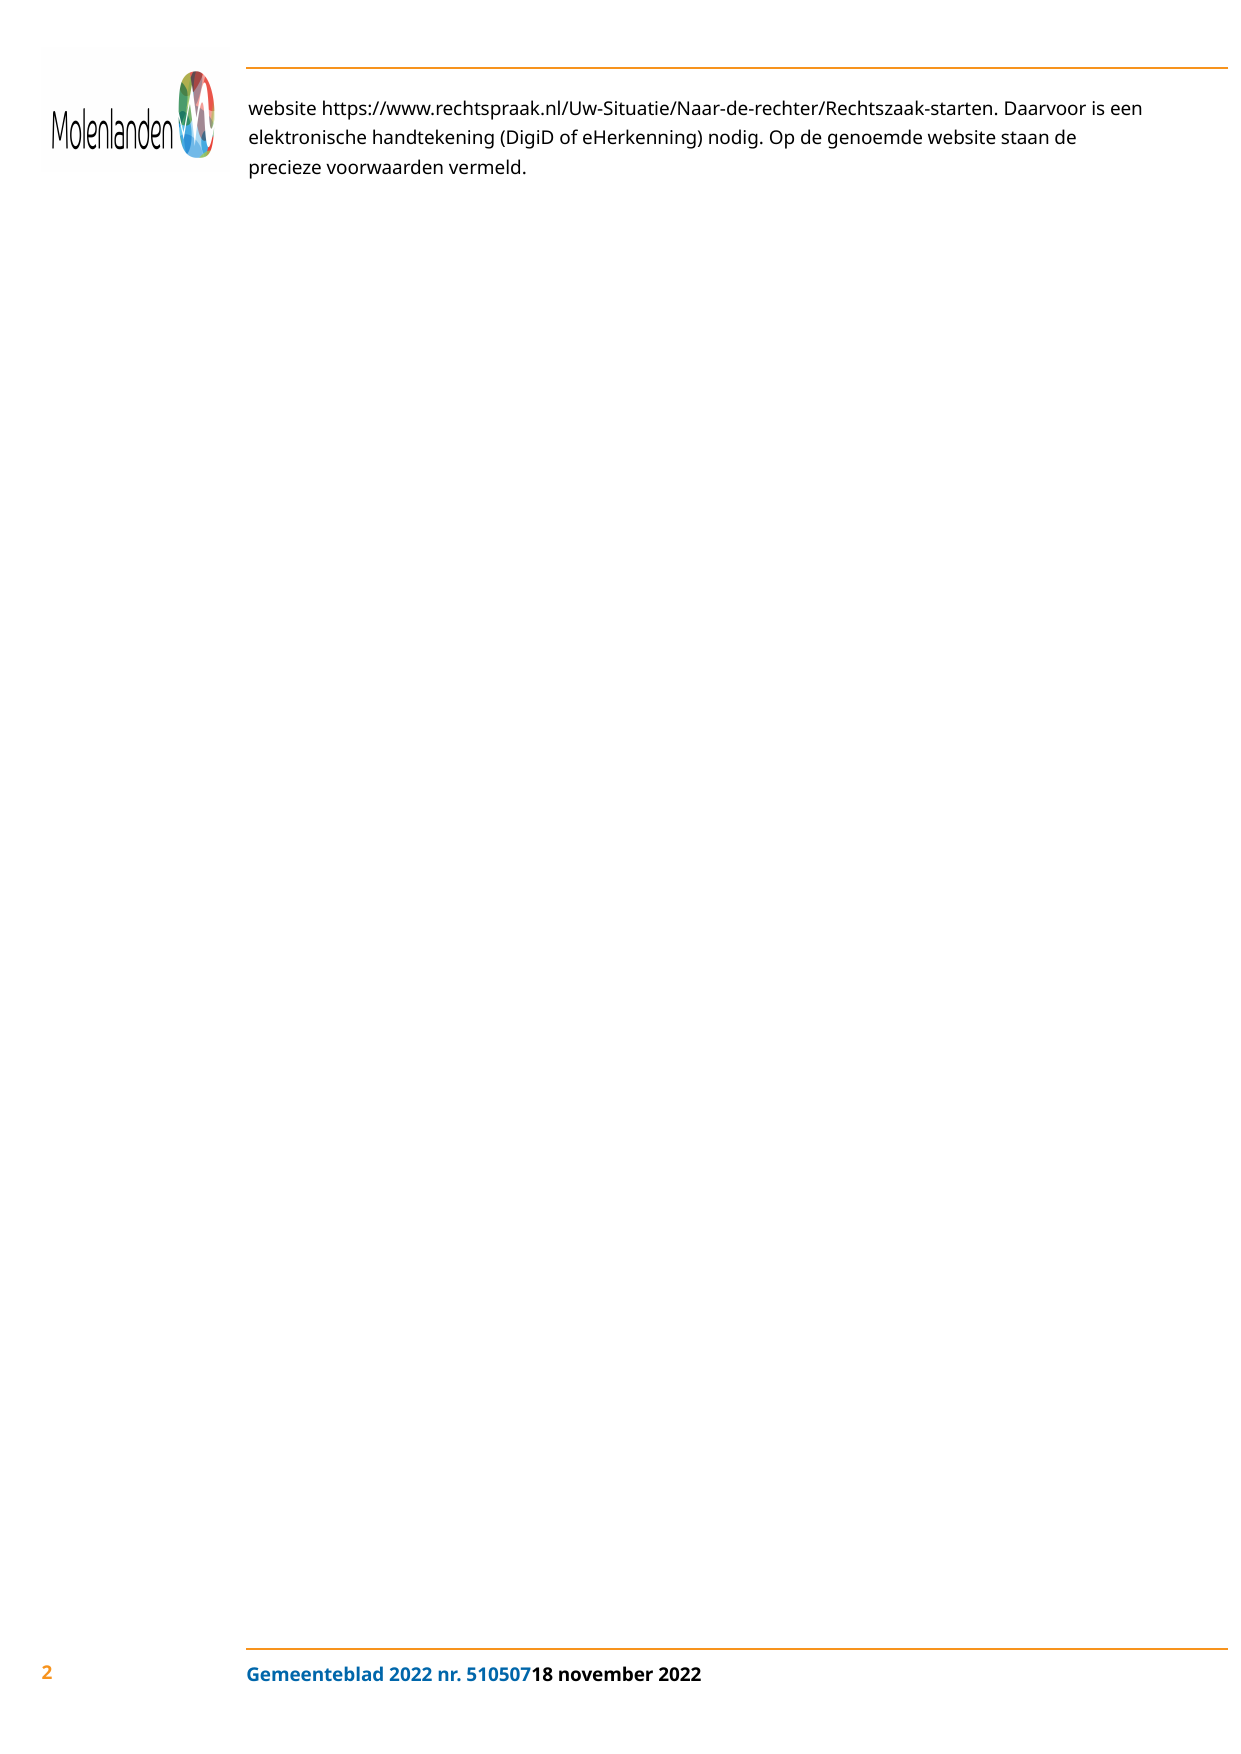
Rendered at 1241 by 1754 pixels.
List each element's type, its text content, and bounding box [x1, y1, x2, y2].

text website https://www.rechtspraak.nl/Uw-Situatie/Naar-de-rechter/Rechtszaak-starten. Daarvoor is een elektronische handtekening (DigiD of eHerkenning) nodig. Op de genoemde website staan de precieze voorwaarden vermeld. [248, 95, 1152, 180]
picture [41, 47, 231, 172]
